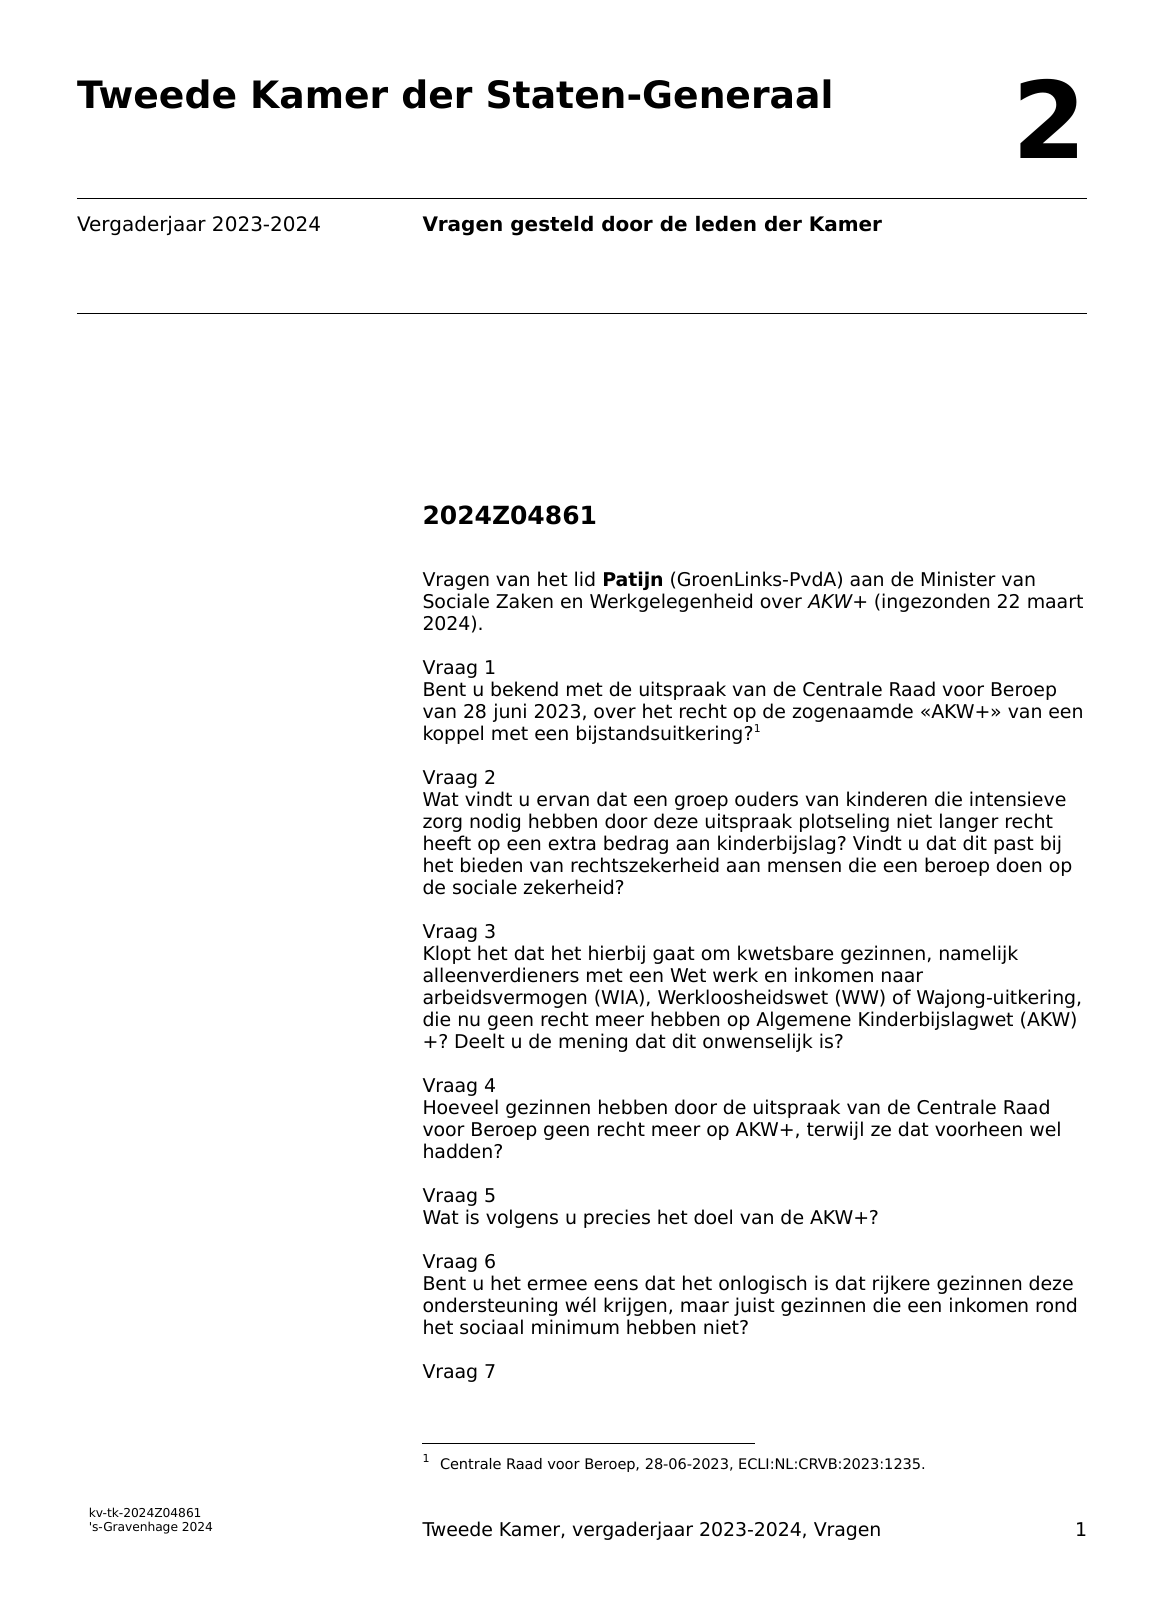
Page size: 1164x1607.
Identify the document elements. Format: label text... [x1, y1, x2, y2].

text Vraag 3 [422, 921, 1087, 943]
text Vraag 6 [422, 1251, 1087, 1273]
text 2024Z04861 [422, 501, 1087, 531]
text Vragen van het lid Patijn (GroenLinks-PvdA) aan de Minister van Sociale Zaken en Werkgelegenheid over AKW+ (ingezonden 22 maart 2024). [422, 569, 1087, 635]
text Vraag 1 [422, 657, 1087, 679]
text Vraag 2 [422, 767, 1087, 789]
text Klopt het dat het hierbij gaat om kwetsbare gezinnen, namelijk alleenverdieners met een Wet werk en inkomen naar arbeidsvermogen (WIA), Werkloosheidswet (WW) of Wajong-uitkering, die nu geen recht meer hebben op Algemene Kinderbijslagwet (AKW)+? Deelt u de mening dat dit onwenselijk is? [422, 943, 1087, 1053]
text Vraag 4 [422, 1075, 1087, 1097]
text Vraag 5 [422, 1185, 1087, 1207]
text Hoeveel gezinnen hebben door de uitspraak van de Centrale Raad voor Beroep geen recht meer op AKW+, terwijl ze dat voorheen wel hadden? [422, 1097, 1087, 1163]
text Wat is volgens u precies het doel van de AKW+? [422, 1207, 1087, 1229]
text 's-Gravenhage 2024 [88, 1520, 323, 1534]
table_cell Vragen gesteld door de leden der Kamer [422, 199, 1087, 313]
text Centrale Raad voor Beroep, 28-06-2023, ECLI:NL:CRVB:2023:1235. [422, 1452, 1087, 1474]
table_cell Vergaderjaar 2023-2024 [77, 199, 422, 313]
text Wat vindt u ervan dat een groep ouders van kinderen die intensieve zorg nodig hebben door deze uitspraak plotseling niet langer recht heeft op een extra bedrag aan kinderbijslag? Vindt u dat dit past bij het bieden van rechtszekerheid aan mensen die een beroep doen op de sociale zekerheid? [422, 789, 1087, 899]
text kv-tk-2024Z04861 [88, 1506, 323, 1520]
text Bent u het ermee eens dat het onlogisch is dat rijkere gezinnen deze ondersteuning wél krijgen, maar juist gezinnen die een inkomen rond het sociaal minimum hebben niet? [422, 1273, 1087, 1339]
table_header 2 [886, 59, 1087, 198]
text Bent u bekend met de uitspraak van de Centrale Raad voor Beroep van 28 juni 2023, over het recht op de zogenaamde «AKW+» van een koppel met een bijstandsuitkering? [422, 679, 1087, 745]
table_header Tweede Kamer der Staten-Generaal [77, 59, 886, 198]
text Vraag 7 [422, 1361, 1087, 1383]
